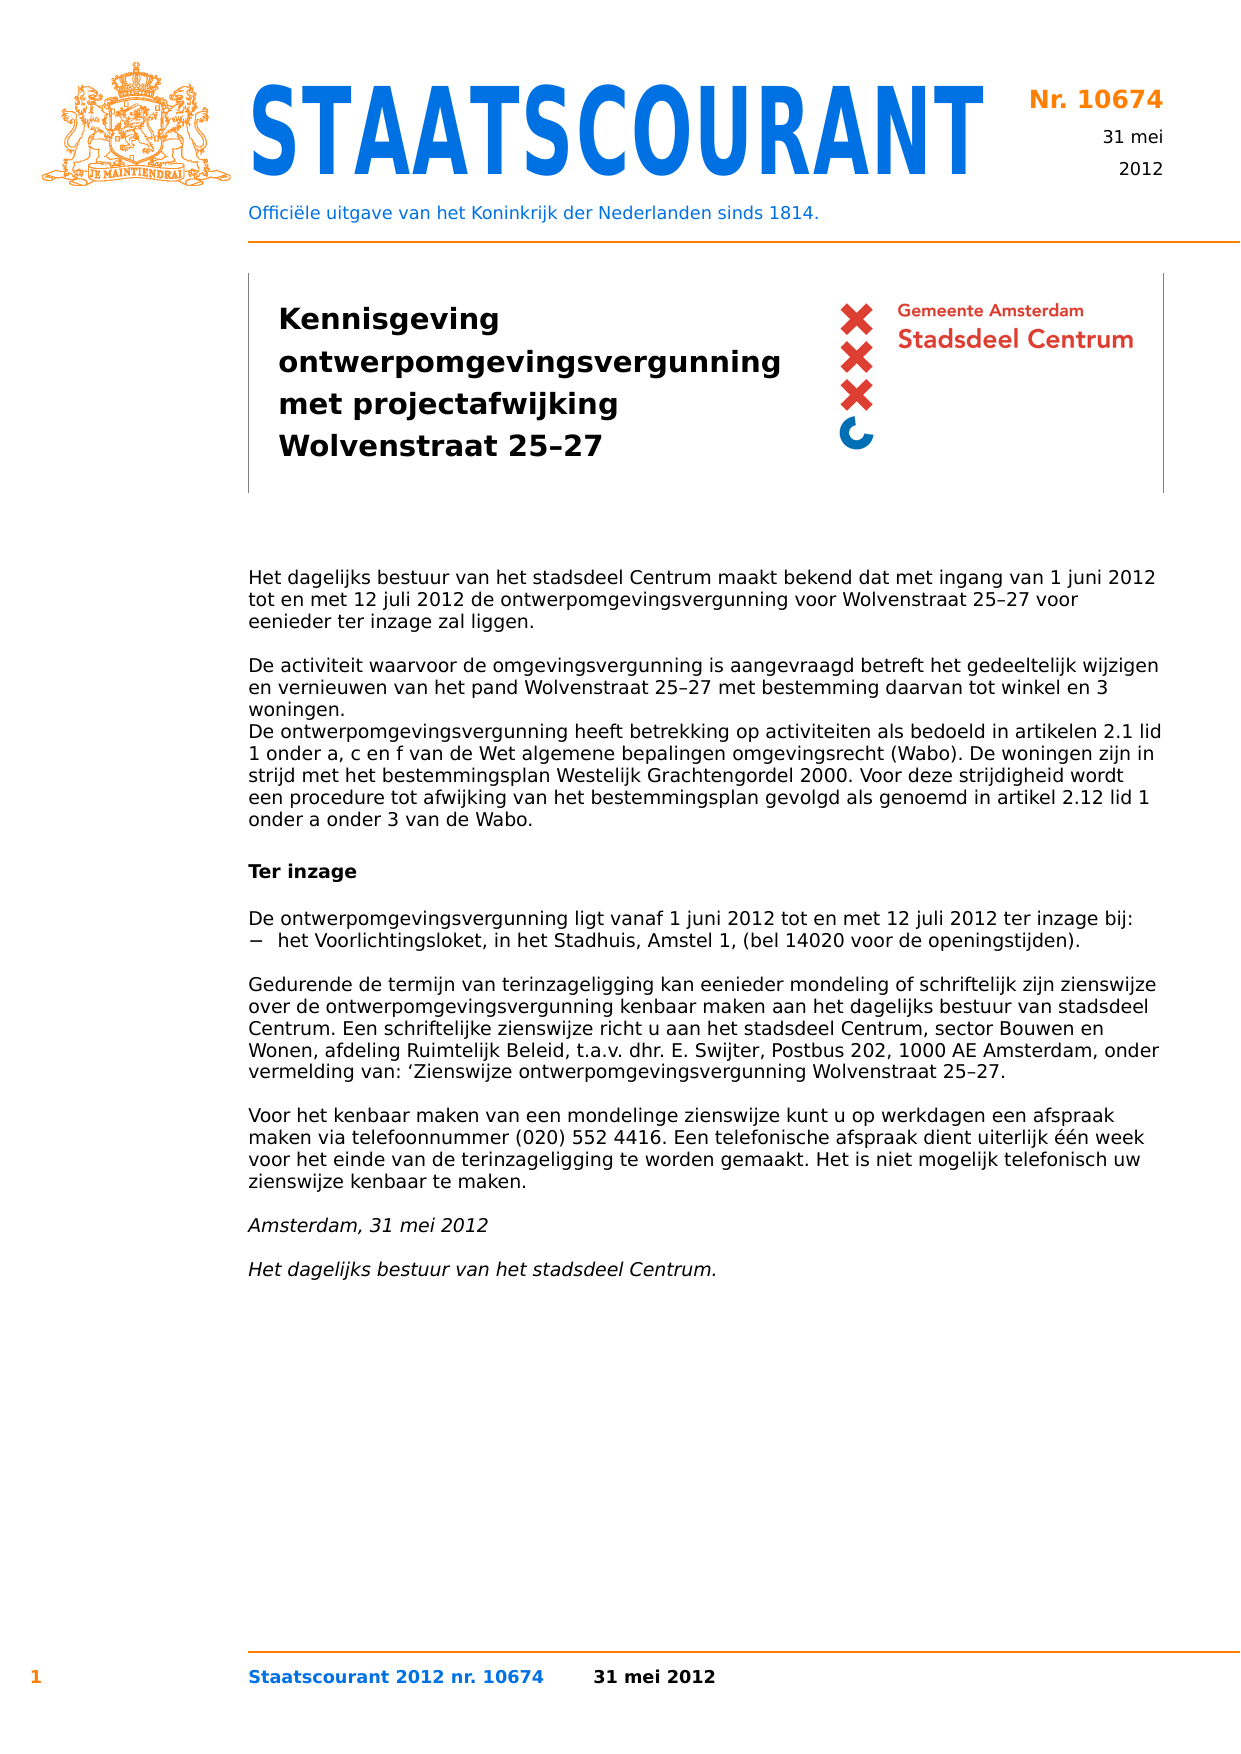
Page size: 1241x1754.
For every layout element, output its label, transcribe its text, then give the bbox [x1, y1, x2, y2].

picture [41, 62, 231, 186]
table_header STAATSCOURANT [248, 62, 998, 203]
text − het Voorlichtingsloket, in het Stadhuis, Amstel 1, (bel 14020 voor de openingstijden). [248, 930, 1163, 952]
table_header Nr. 10674 [998, 62, 1240, 121]
picture [838, 302, 1134, 451]
subtitle Kennisgeving ontwerpomgevingsvergunning met projectafwijking Wolvenstraat 25–27 [249, 273, 1163, 493]
subtitle Ter inzage [248, 861, 1163, 883]
table_cell Officiële uitgave van het Koninkrijk der Nederlanden sinds 1814. [248, 203, 1240, 241]
text Het dagelijks bestuur van het stadsdeel Centrum. [248, 1259, 1163, 1281]
text De ontwerpomgevingsvergunning heeft betrekking op activiteiten als bedoeld in artikelen 2.1 lid 1 onder a, c en f van de Wet algemene bepalingen omgevingsrecht (Wabo). De woningen zijn in strijd met het bestemmingsplan Westelijk Grachtengordel 2000. Voor deze strijdigheid wordt een procedure tot afwijking van het bestemmingsplan gevolgd als genoemd in artikel 2.12 lid 1 onder a onder 3 van de Wabo. [248, 721, 1163, 831]
text Het dagelijks bestuur van het stadsdeel Centrum maakt bekend dat met ingang van 1 juni 2012 tot en met 12 juli 2012 de ontwerpomgevingsvergunning voor Wolvenstraat 25–27 voor eenieder ter inzage zal liggen. [248, 567, 1163, 633]
text De ontwerpomgevingsvergunning ligt vanaf 1 juni 2012 tot en met 12 juli 2012 ter inzage bij: [248, 908, 1163, 930]
table_header [25, 62, 248, 241]
text Voor het kenbaar maken van een mondelinge zienswijze kunt u op werkdagen een afspraak maken via telefoonnummer (020) 552 4416. Een telefonische afspraak dient uiterlijk één week voor het einde van de terinzageligging te worden gemaakt. Het is niet mogelijk telefonisch uw zienswijze kenbaar te maken. [248, 1105, 1163, 1193]
text De activiteit waarvoor de omgevingsvergunning is aangevraagd betreft het gedeeltelijk wijzigen en vernieuwen van het pand Wolvenstraat 25–27 met bestemming daarvan tot winkel en 3 woningen. [248, 655, 1163, 721]
text Amsterdam, 31 mei 2012 [248, 1215, 1163, 1237]
table_cell 2012 [998, 153, 1240, 203]
table_cell 31 mei [998, 121, 1240, 153]
text Gedurende de termijn van terinzageligging kan eenieder mondeling of schriftelijk zijn zienswijze over de ontwerpomgevingsvergunning kenbaar maken aan het dagelijks bestuur van stadsdeel Centrum. Een schriftelijke zienswijze richt u aan het stadsdeel Centrum, sector Bouwen en Wonen, afdeling Ruimtelijk Beleid, t.a.v. dhr. E. Swijter, Postbus 202, 1000 AE Amsterdam, onder vermelding van: ‘Zienswijze ontwerpomgevingsvergunning Wolvenstraat 25–27. [248, 973, 1163, 1083]
